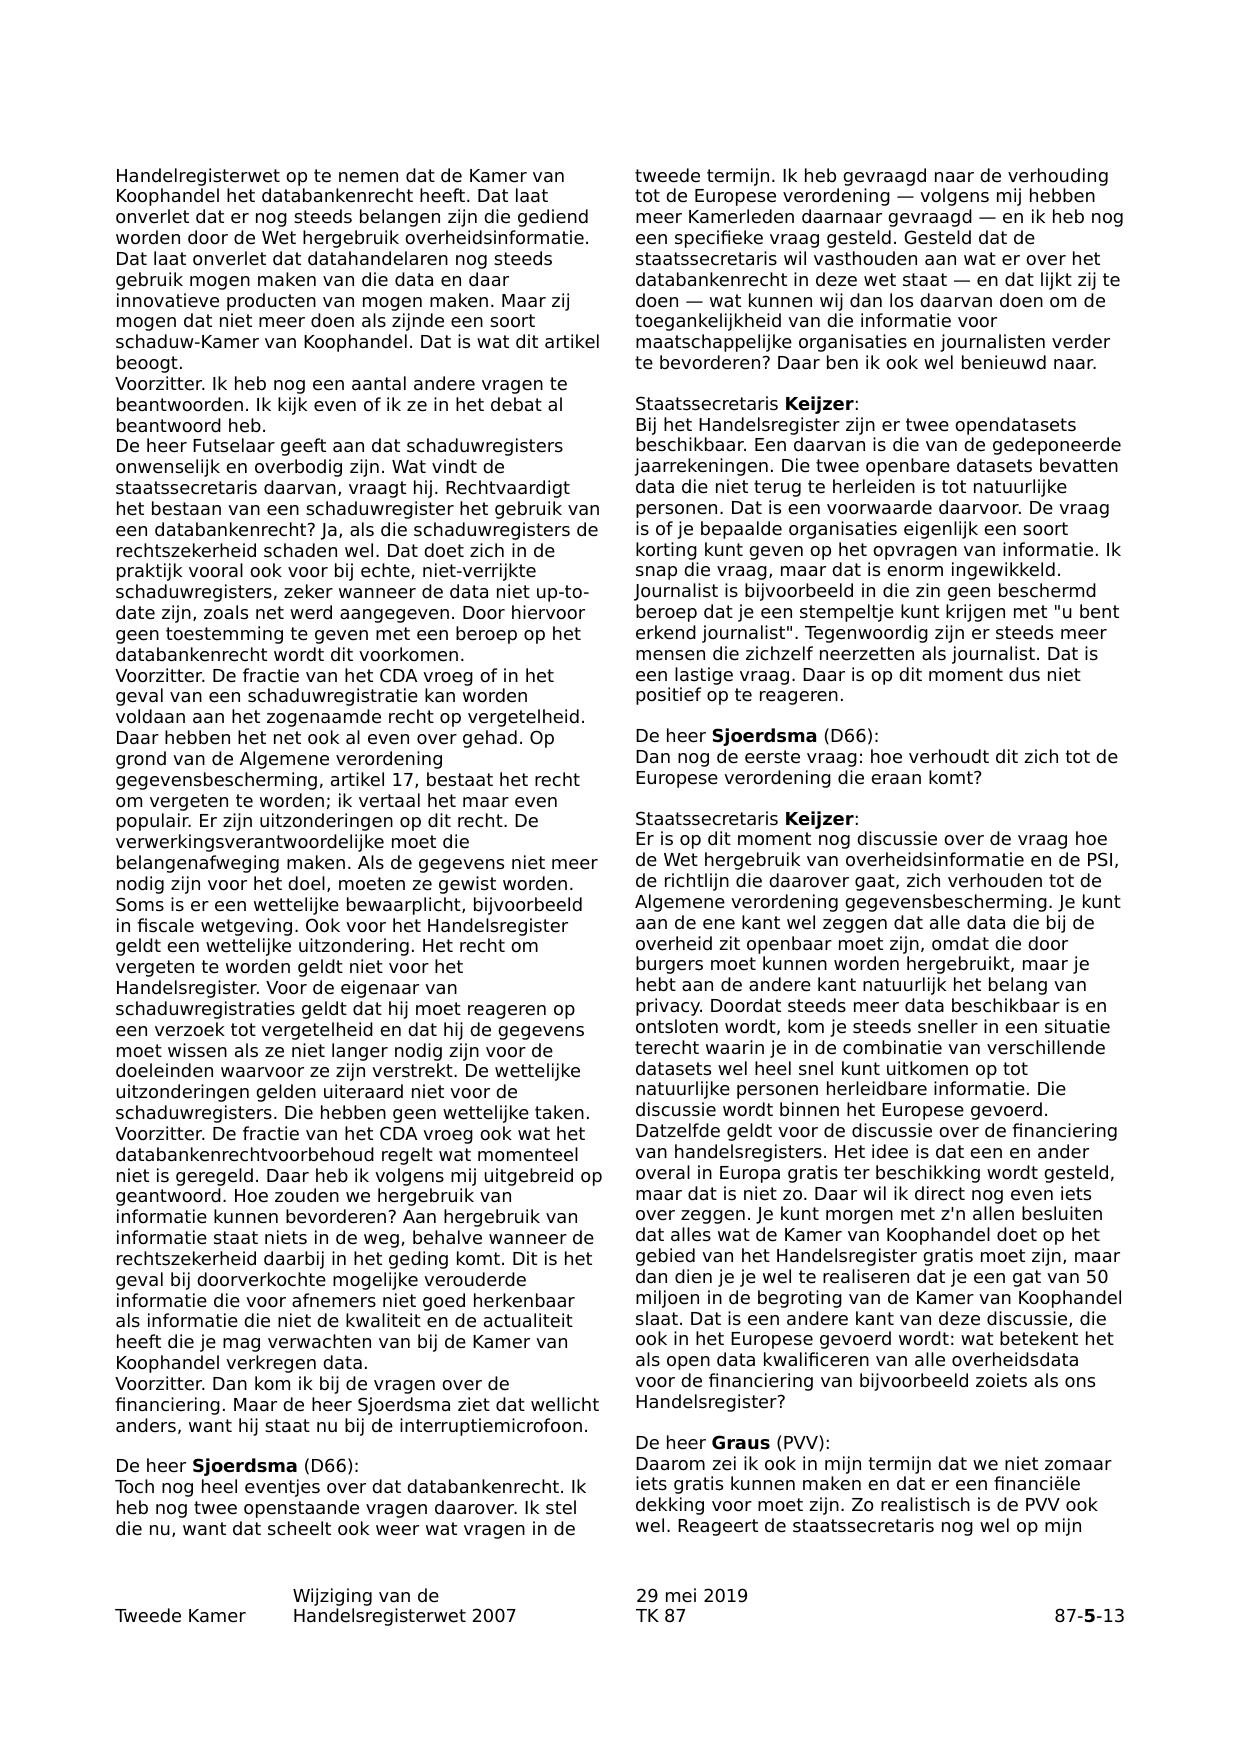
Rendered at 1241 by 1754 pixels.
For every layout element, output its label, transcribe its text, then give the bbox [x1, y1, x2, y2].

text Toch nog heel eventjes over dat databankenrecht. Ik heb nog twee openstaande vragen daarover. Ik stel die nu, want dat scheelt ook weer wat vragen in de [115, 1477, 605, 1539]
text Voorzitter. Dan kom ik bij de vragen over de financiering. Maar de heer Sjoerdsma ziet dat wellicht anders, want hij staat nu bij de interruptiemicrofoon. [115, 1374, 605, 1436]
text Daarom zei ik ook in mijn termijn dat we niet zomaar iets gratis kunnen maken en dat er een financiële dekking voor moet zijn. Zo realistisch is de PVV ook wel. Reageert de staatssecretaris nog wel op mijn [635, 1453, 1125, 1537]
text De heer Futselaar geeft aan dat schaduwregisters onwenselijk en overbodig zijn. Wat vindt de staatssecretaris daarvan, vraagt hij. Rechtvaardigt het bestaan van een schaduwregister het gebruik van een databankenrecht? Ja, als die schaduwregisters de rechtszekerheid schaden wel. Dat doet zich in de praktijk vooral ook voor bij echte, niet-verrijkte schaduwregisters, zeker wanneer de data niet up-to-date zijn, zoals net werd aangegeven. Door hiervoor geen toestemming te geven met een beroep op het databankenrecht wordt dit voorkomen. [115, 436, 605, 665]
text Er is op dit moment nog discussie over de vraag hoe de Wet hergebruik van overheidsinformatie en de PSI, de richtlijn die daarover gaat, zich verhouden tot de Algemene verordening gegevensbescherming. Je kunt aan de ene kant wel zeggen dat alle data die bij de overheid zit openbaar moet zijn, omdat die door burgers moet kunnen worden hergebruikt, maar je hebt aan de andere kant natuurlijk het belang van privacy. Doordat steeds meer data beschikbaar is en ontsloten wordt, kom je steeds sneller in een situatie terecht waarin je in de combinatie van verschillende datasets wel heel snel kunt uitkomen op tot natuurlijke personen herleidbare informatie. Die discussie wordt binnen het Europese gevoerd. Datzelfde geldt voor de discussie over de financiering van handelsregisters. Het idee is dat een en ander overal in Europa gratis ter beschikking wordt gesteld, maar dat is niet zo. Daar wil ik direct nog even iets over zeggen. Je kunt morgen met z'n allen besluiten dat alles wat de Kamer van Koophandel doet op het gebied van het Handelsregister gratis moet zijn, maar dan dien je je wel te realiseren dat je een gat van 50 miljoen in de begroting van de Kamer van Koophandel slaat. Dat is een andere kant van deze discussie, die ook in het Europese gevoerd wordt: wat betekent het als open data kwalificeren van alle overheidsdata voor de financiering van bijvoorbeeld zoiets als ons Handelsregister? [635, 829, 1125, 1412]
text De heer Graus (PVV): [635, 1432, 1125, 1453]
text De heer Sjoerdsma (D66): [635, 726, 1125, 747]
text Handelregisterwet op te nemen dat de Kamer van Koophandel het databankenrecht heeft. Dat laat onverlet dat er nog steeds belangen zijn die gediend worden door de Wet hergebruik overheidsinformatie. Dat laat onverlet dat datahandelaren nog steeds gebruik mogen maken van die data en daar innovatieve producten van mogen maken. Maar zij mogen dat niet meer doen als zijnde een soort schaduw-Kamer van Koophandel. Dat is wat dit artikel beoogt. [115, 165, 605, 374]
text Bij het Handelsregister zijn er twee opendatasets beschikbaar. Een daarvan is die van de gedeponeerde jaarrekeningen. Die twee openbare datasets bevatten data die niet terug te herleiden is tot natuurlijke personen. Dat is een voorwaarde daarvoor. De vraag is of je bepaalde organisaties eigenlijk een soort korting kunt geven op het opvragen van informatie. Ik snap die vraag, maar dat is enorm ingewikkeld. Journalist is bijvoorbeeld in die zin geen beschermd beroep dat je een stempeltje kunt krijgen met "u bent erkend journalist". Tegenwoordig zijn er steeds meer mensen die zichzelf neerzetten als journalist. Dat is een lastige vraag. Daar is op dit moment dus niet positief op te reageren. [635, 414, 1125, 706]
text Voorzitter. Ik heb nog een aantal andere vragen te beantwoorden. Ik kijk even of ik ze in het debat al beantwoord heb. [115, 374, 605, 436]
text Voorzitter. De fractie van het CDA vroeg ook wat het databankenrechtvoorbehoud regelt wat momenteel niet is geregeld. Daar heb ik volgens mij uitgebreid op geantwoord. Hoe zouden we hergebruik van informatie kunnen bevorderen? Aan hergebruik van informatie staat niets in de weg, behalve wanneer de rechtszekerheid daarbij in het geding komt. Dit is het geval bij doorverkochte mogelijke verouderde informatie die voor afnemers niet goed herkenbaar als informatie die niet de kwaliteit en de actualiteit heeft die je mag verwachten van bij de Kamer van Koophandel verkregen data. [115, 1124, 605, 1374]
text Staatssecretaris Keijzer: [635, 808, 1125, 829]
text Voorzitter. De fractie van het CDA vroeg of in het geval van een schaduwregistratie kan worden voldaan aan het zogenaamde recht op vergetelheid. Daar hebben het net ook al even over gehad. Op grond van de Algemene verordening gegevensbescherming, artikel 17, bestaat het recht om vergeten te worden; ik vertaal het maar even populair. Er zijn uitzonderingen op dit recht. De verwerkingsverantwoordelijke moet die belangenafweging maken. Als de gegevens niet meer nodig zijn voor het doel, moeten ze gewist worden. Soms is er een wettelijke bewaarplicht, bijvoorbeeld in fiscale wetgeving. Ook voor het Handelsregister geldt een wettelijke uitzondering. Het recht om vergeten te worden geldt niet voor het Handelsregister. Voor de eigenaar van schaduwregistraties geldt dat hij moet reageren op een verzoek tot vergetelheid en dat hij de gegevens moet wissen als ze niet langer nodig zijn voor de doeleinden waarvoor ze zijn verstrekt. De wettelijke uitzonderingen gelden uiteraard niet voor de schaduwregisters. Die hebben geen wettelijke taken. [115, 665, 605, 1124]
text Staatssecretaris Keijzer: [635, 394, 1125, 414]
text De heer Sjoerdsma (D66): [115, 1456, 605, 1477]
text tweede termijn. Ik heb gevraagd naar de verhouding tot de Europese verordening — volgens mij hebben meer Kamerleden daarnaar gevraagd — en ik heb nog een specifieke vraag gesteld. Gesteld dat de staatssecretaris wil vasthouden aan wat er over het databankenrecht in deze wet staat — en dat lijkt zij te doen — wat kunnen wij dan los daarvan doen om de toegankelijkheid van die informatie voor maatschappelijke organisaties en journalisten verder te bevorderen? Daar ben ik ook wel benieuwd naar. [635, 165, 1125, 374]
text Dan nog de eerste vraag: hoe verhoudt dit zich tot de Europese verordening die eraan komt? [635, 747, 1125, 788]
